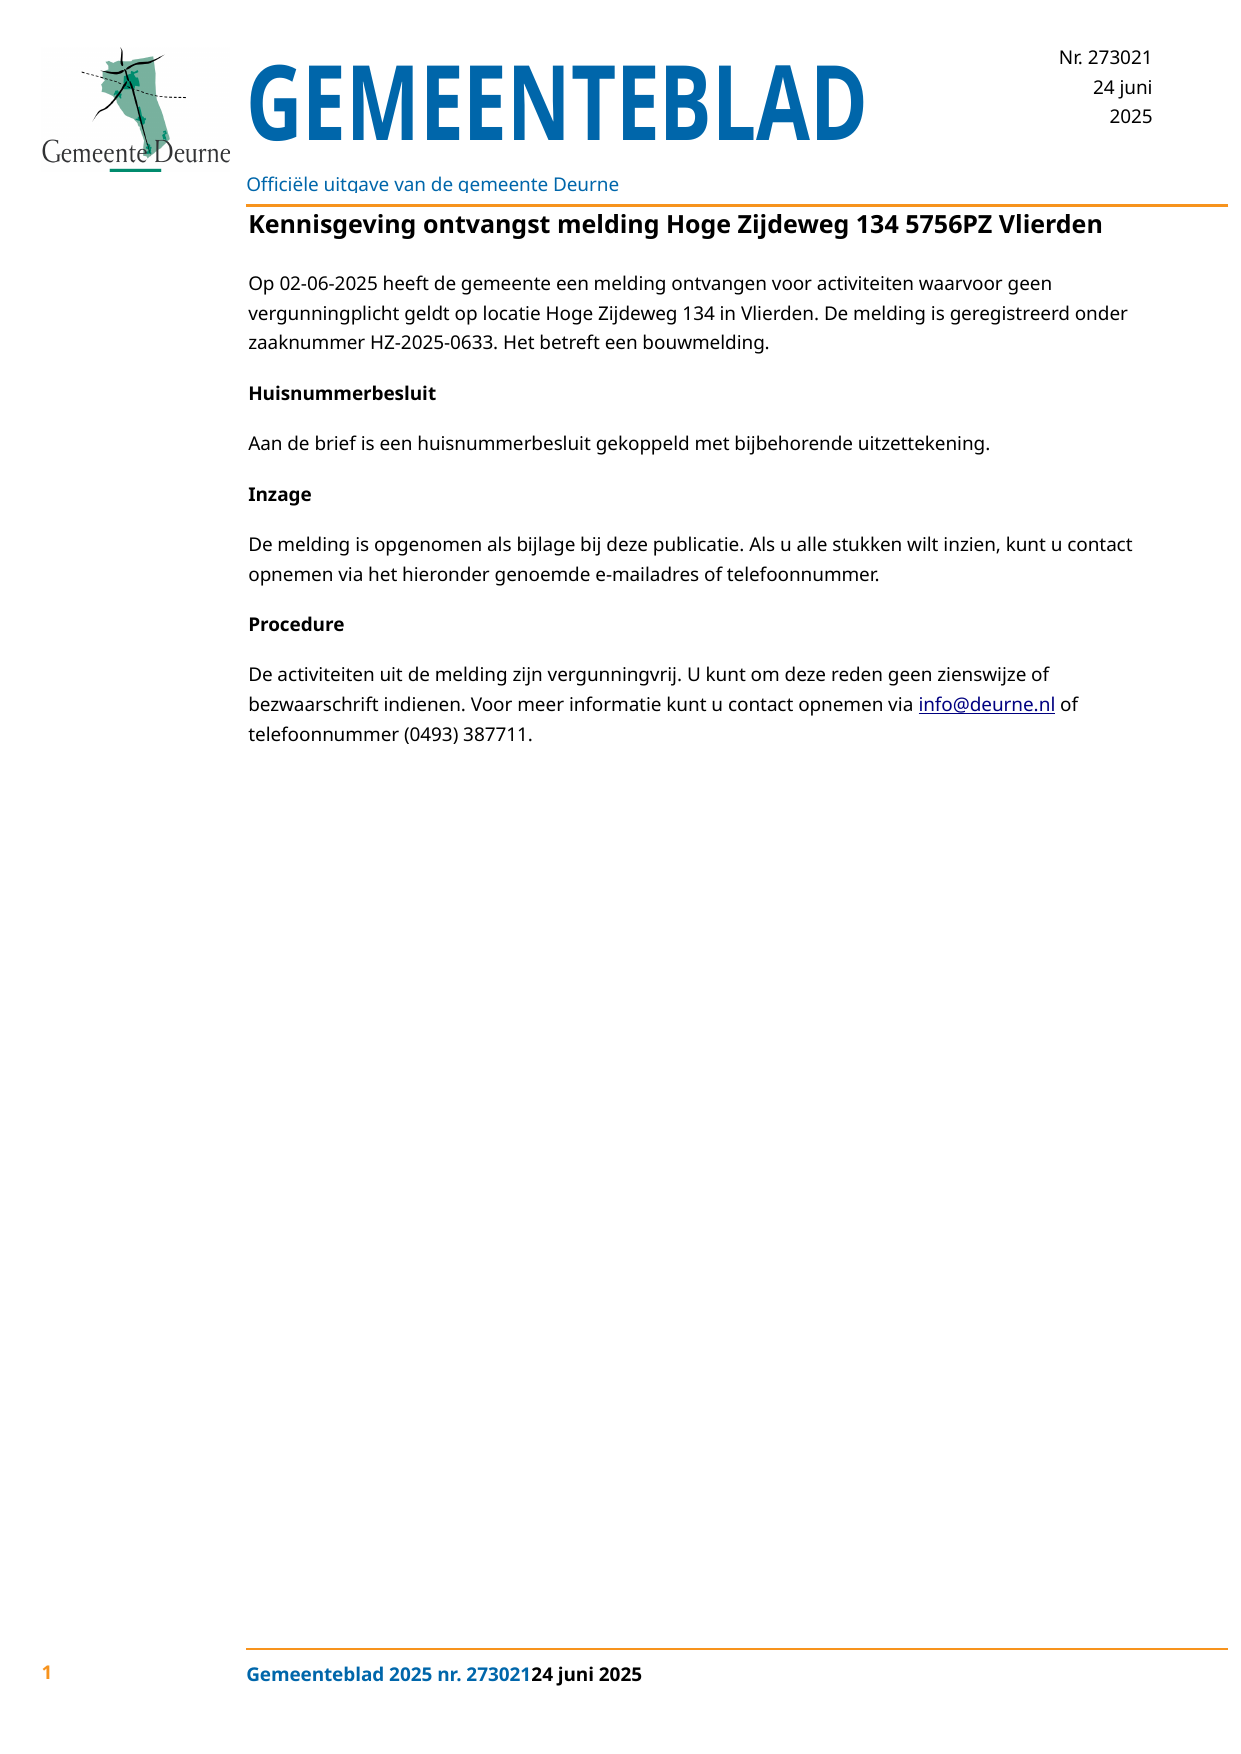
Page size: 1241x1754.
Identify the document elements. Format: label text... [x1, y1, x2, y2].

text Aan de brief is een huisnummerbesluit gekoppeld met bijbehorende uitzettekening. [248, 430, 1152, 456]
picture [41, 47, 231, 172]
text Procedure [248, 611, 1152, 637]
text Huisnummerbesluit [248, 380, 1152, 406]
text De activiteiten uit de melding zijn vergunningvrij. U kunt om deze reden geen zienswijze of bezwaarschrift indienen. Voor meer informatie kunt u contact opnemen via info@deurne.nl of telefoonnummer (0493) 387711. [248, 662, 1152, 746]
text Kennisgeving ontvangst melding Hoge Zijdeweg 134 5756PZ Vlierden [248, 207, 1152, 241]
text Op 02-06-2025 heeft de gemeente een melding ontvangen voor activiteiten waarvoor geen vergunningplicht geldt op locatie Hoge Zijdeweg 134 in Vlierden. De melding is geregistreerd onder zaaknummer HZ-2025-0633. Het betreft een bouwmelding. [248, 270, 1152, 355]
text De melding is opgenomen als bijlage bij deze publicatie. Als u alle stukken wilt inzien, kunt u contact opnemen via het hieronder genoemde e-mailadres of telefoonnummer. [248, 531, 1152, 586]
text Inzage [248, 481, 1152, 506]
